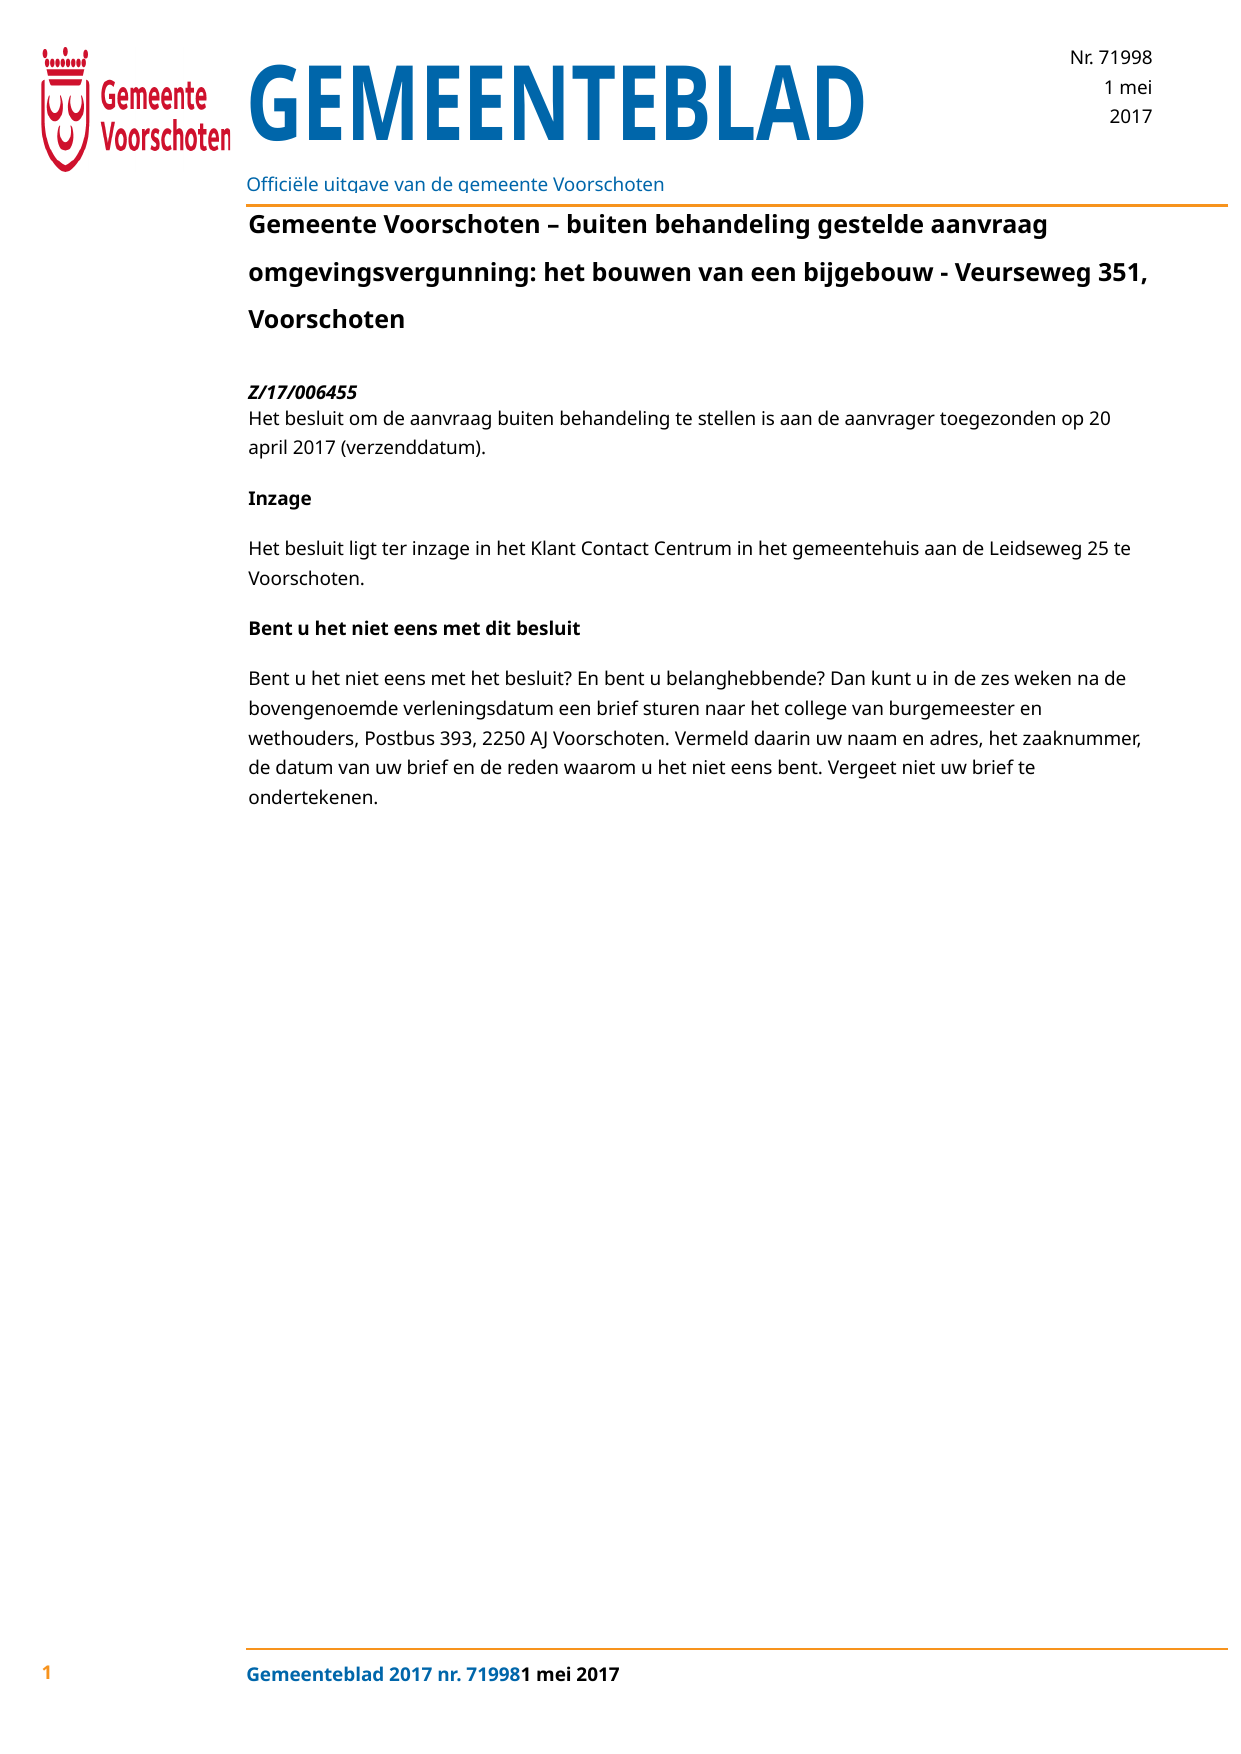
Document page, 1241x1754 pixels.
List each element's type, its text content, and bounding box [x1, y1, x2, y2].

picture [41, 47, 231, 172]
text Inzage [248, 485, 1152, 511]
text Het besluit om de aanvraag buiten behandeling te stellen is aan de aanvrager toegezonden op 20 april 2017 (verzenddatum). [248, 405, 1152, 460]
text Gemeente Voorschoten – buiten behandeling gestelde aanvraag omgevingsvergunning: het bouwen van een bijgebouw - Veurseweg 351, Voorschoten [248, 207, 1152, 336]
text Bent u het niet eens met het besluit? En bent u belanghebbende? Dan kunt u in de zes weken na de bovengenoemde verleningsdatum een brief sturen naar het college van burgemeester en wethouders, Postbus 393, 2250 AJ Voorschoten. Vermeld daarin uw naam en adres, het zaaknummer, de datum van uw brief en de reden waarom u het niet eens bent. Vergeet niet uw brief te ondertekenen. [248, 666, 1152, 810]
text Bent u het niet eens met dit besluit [248, 615, 1152, 641]
text Z/17/006455 [248, 379, 1152, 405]
text Het besluit ligt ter inzage in het Klant Contact Centrum in het gemeentehuis aan de Leidseweg 25 te Voorschoten. [248, 535, 1152, 591]
